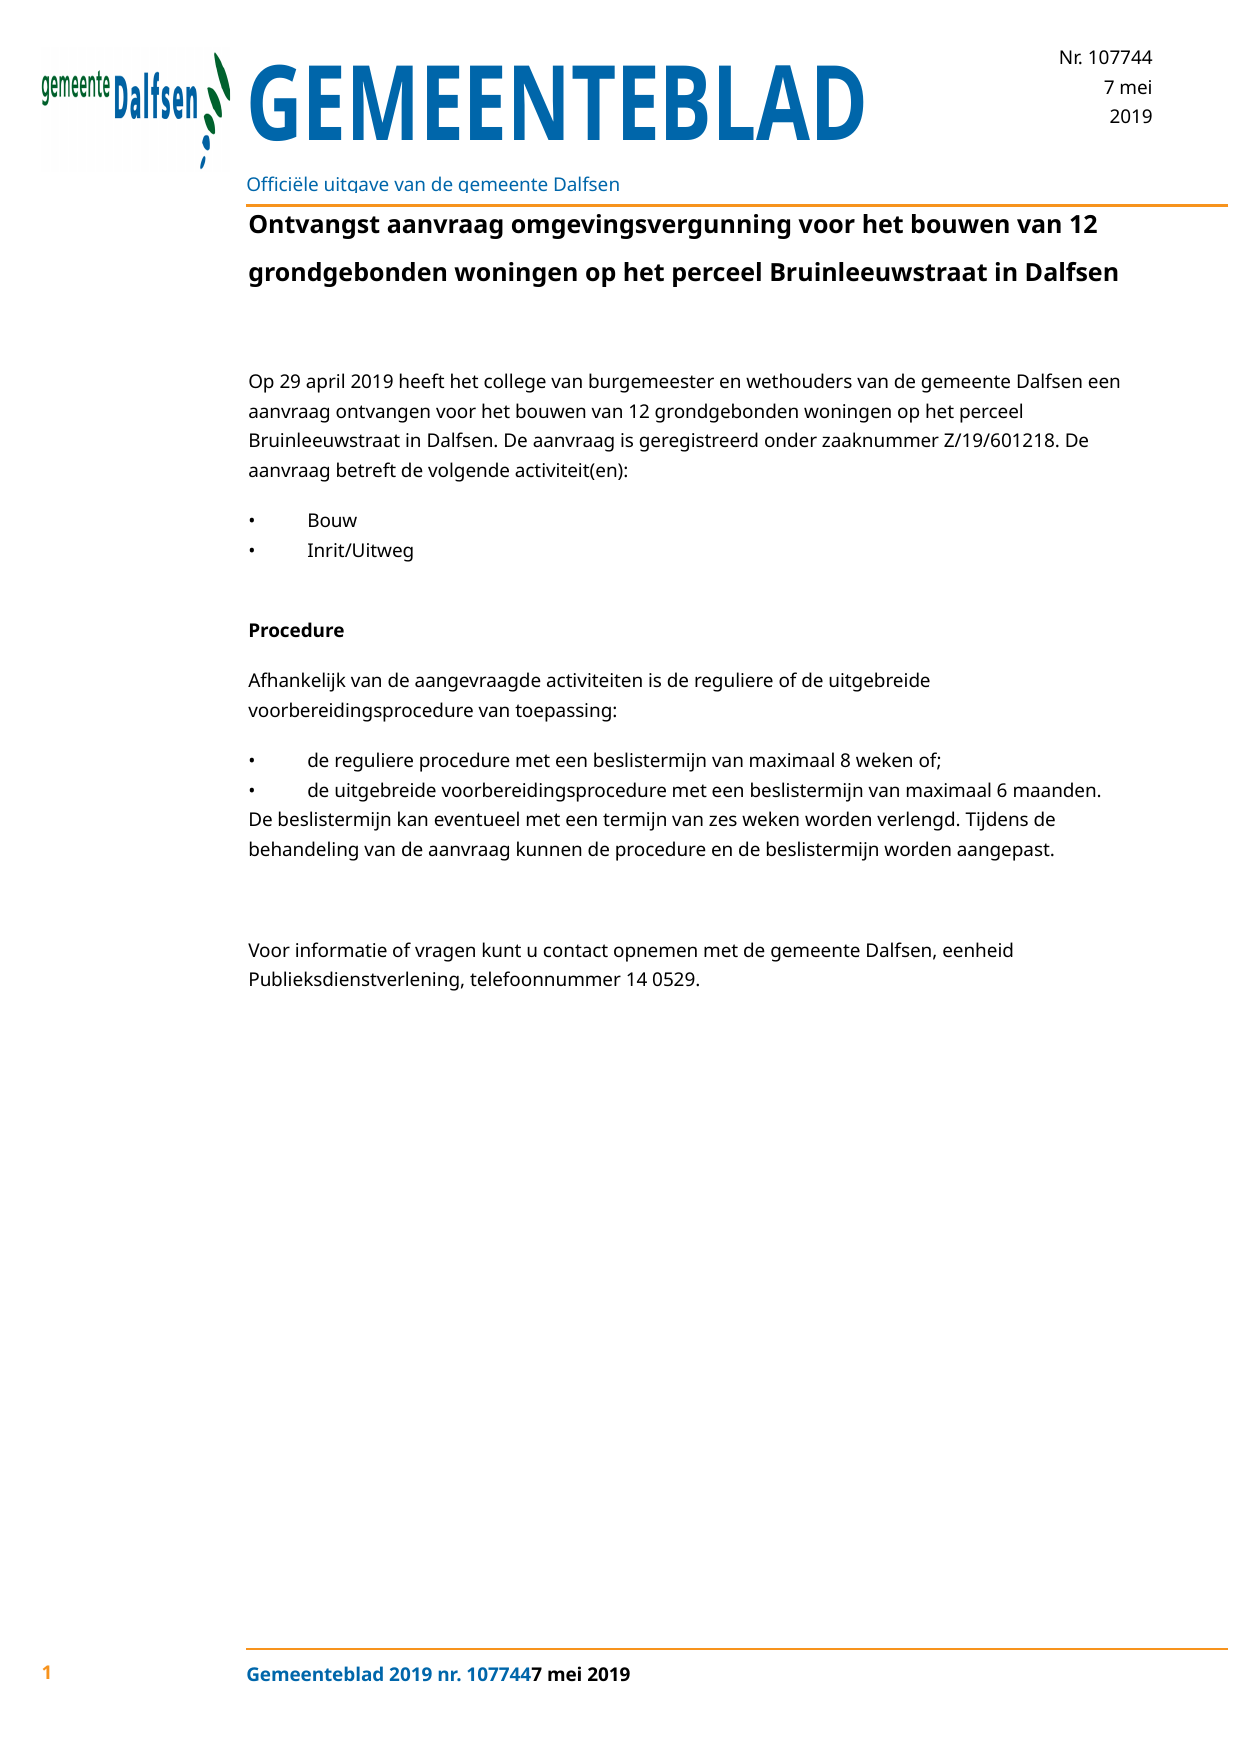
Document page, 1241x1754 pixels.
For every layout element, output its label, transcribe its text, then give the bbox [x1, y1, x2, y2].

list Bouw [248, 507, 1152, 533]
text Op 29 april 2019 heeft het college van burgemeester en wethouders van de gemeente Dalfsen een aanvraag ontvangen voor het bouwen van 12 grondgebonden woningen op het perceel Bruinleeuwstraat in Dalfsen. De aanvraag is geregistreerd onder zaaknummer Z/19/601218. De aanvraag betreft de volgende activiteit(en): [248, 368, 1152, 483]
picture [41, 47, 231, 172]
text Ontvangst aanvraag omgevingsvergunning voor het bouwen van 12 grondgebonden woningen op het perceel Bruinleeuwstraat in Dalfsen [248, 207, 1152, 288]
list de uitgebreide voorbereidingsprocedure met een beslistermijn van maximaal 6 maanden. [248, 777, 1152, 803]
text Procedure [248, 617, 1152, 643]
list Inrit/Uitweg [248, 537, 1152, 563]
list de reguliere procedure met een beslistermijn van maximaal 8 weken of; [248, 747, 1152, 773]
text Voor informatie of vragen kunt u contact opnemen met de gemeente Dalfsen, eenheid Publieksdienstverlening, telefoonnummer 14 0529. [248, 937, 1152, 992]
text De beslistermijn kan eventueel met een termijn van zes weken worden verlengd. Tijdens de behandeling van de aanvraag kunnen de procedure en de beslistermijn worden aangepast. [248, 807, 1152, 862]
text Afhankelijk van de aangevraagde activiteiten is de reguliere of de uitgebreide voorbereidingsprocedure van toepassing: [248, 667, 1152, 723]
